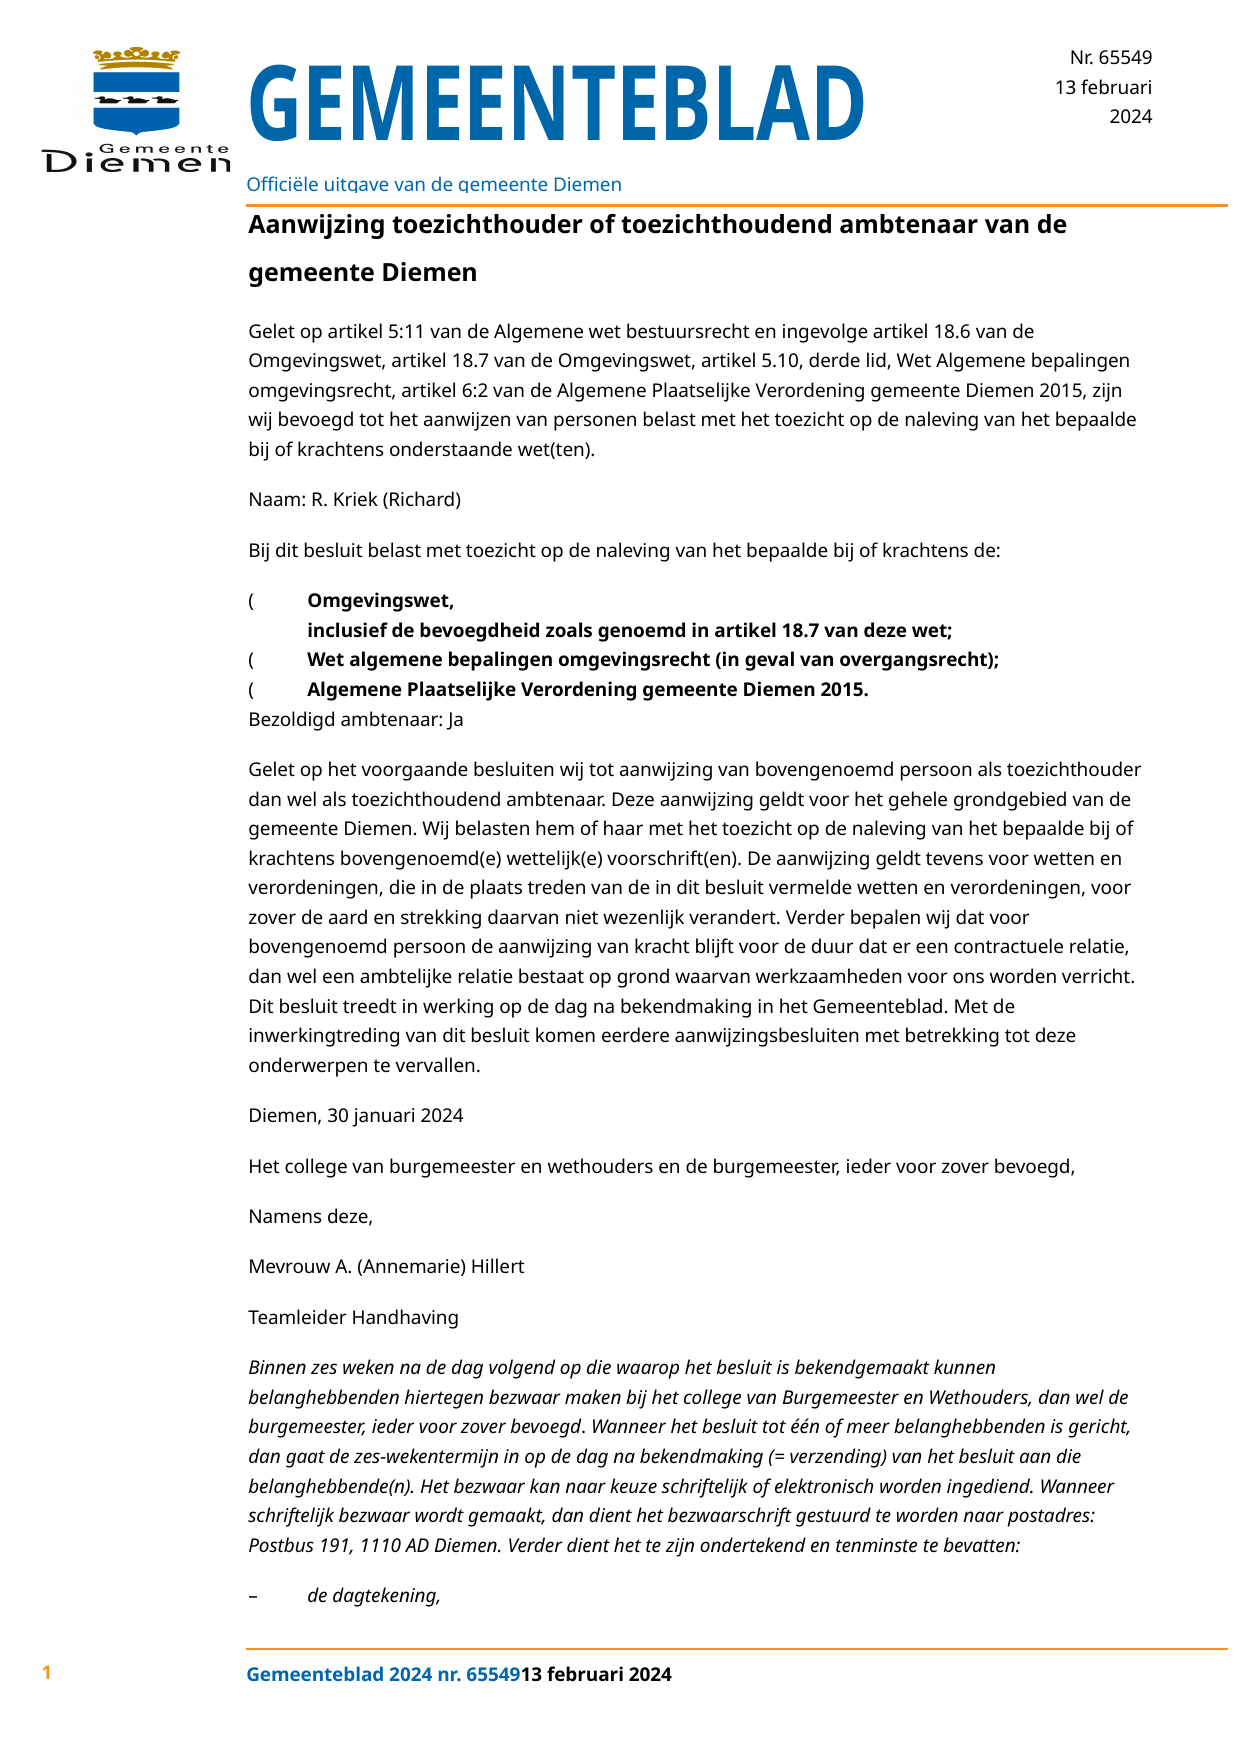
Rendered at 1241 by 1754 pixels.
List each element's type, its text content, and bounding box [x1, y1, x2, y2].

text Gelet op het voorgaande besluiten wij tot aanwijzing van bovengenoemd persoon als toezichthouder dan wel als toezichthoudend ambtenaar. Deze aanwijzing geldt voor het gehele grondgebied van de gemeente Diemen. Wij belasten hem of haar met het toezicht op de naleving van het bepaalde bij of krachtens bovengenoemd(e) wettelijk(e) voorschrift(en). De aanwijzing geldt tevens voor wetten en verordeningen, die in de plaats treden van de in dit besluit vermelde wetten en verordeningen, voor zover de aard en strekking daarvan niet wezenlijk verandert. Verder bepalen wij dat voor bovengenoemd persoon de aanwijzing van kracht blijft voor de duur dat er een contractuele relatie, dan wel een ambtelijke relatie bestaat op grond waarvan werkzaamheden voor ons worden verricht. Dit besluit treedt in werking op de dag na bekendmaking in het Gemeenteblad. Met de inwerkingtreding van dit besluit komen eerdere aanwijzingsbesluiten met betrekking tot deze onderwerpen te vervallen. [248, 756, 1152, 1078]
list inclusief de bevoegdheid zoals genoemd in artikel 18.7 van deze wet; [248, 617, 1152, 643]
text Diemen, 30 januari 2024 [248, 1102, 1152, 1128]
text Mevrouw A. (Annemarie) Hillert [248, 1254, 1152, 1279]
list Algemene Plaatselijke Verordening gemeente Diemen 2015. [248, 676, 1152, 702]
text Teamleider Handhaving [248, 1304, 1152, 1330]
text Binnen zes weken na de dag volgend op die waarop het besluit is bekendgemaakt kunnen belanghebbenden hiertegen bezwaar maken bij het college van Burgemeester en Wethouders, dan wel de burgemeester, ieder voor zover bevoegd. Wanneer het besluit tot één of meer belanghebbenden is gericht, dan gaat de zes-wekentermijn in op de dag na bekendmaking (= verzending) van het besluit aan die belanghebbende(n). Het bezwaar kan naar keuze schriftelijk of elektronisch worden ingediend. Wanneer schriftelijk bezwaar wordt gemaakt, dan dient het bezwaarschrift gestuurd te worden naar postadres: Postbus 191, 1110 AD Diemen. Verder dient het te zijn ondertekend en tenminste te bevatten: [248, 1354, 1152, 1558]
list Omgevingswet, [248, 587, 1152, 613]
text Bezoldigd ambtenaar: Ja [248, 706, 1152, 732]
text Naam: R. Kriek (Richard) [248, 487, 1152, 512]
text Gelet op artikel 5:11 van de Algemene wet bestuursrecht en ingevolge artikel 18.6 van de Omgevingswet, artikel 18.7 van de Omgevingswet, artikel 5.10, derde lid, Wet Algemene bepalingen omgevingsrecht, artikel 6:2 van de Algemene Plaatselijke Verordening gemeente Diemen 2015, zijn wij bevoegd tot het aanwijzen van personen belast met het toezicht op de naleving van het bepaalde bij of krachtens onderstaande wet(ten). [248, 318, 1152, 462]
list de dagtekening, [248, 1582, 1152, 1608]
text Bij dit besluit belast met toezicht op de naleving van het bepaalde bij of krachtens de: [248, 537, 1152, 563]
picture [41, 47, 231, 172]
text Het college van burgemeester en wethouders en de burgemeester, ieder voor zover bevoegd, [248, 1153, 1152, 1179]
text Namens deze, [248, 1203, 1152, 1229]
text Aanwijzing toezichthouder of toezichthoudend ambtenaar van de gemeente Diemen [248, 207, 1152, 288]
list Wet algemene bepalingen omgevingsrecht (in geval van overgangsrecht); [248, 647, 1152, 672]
